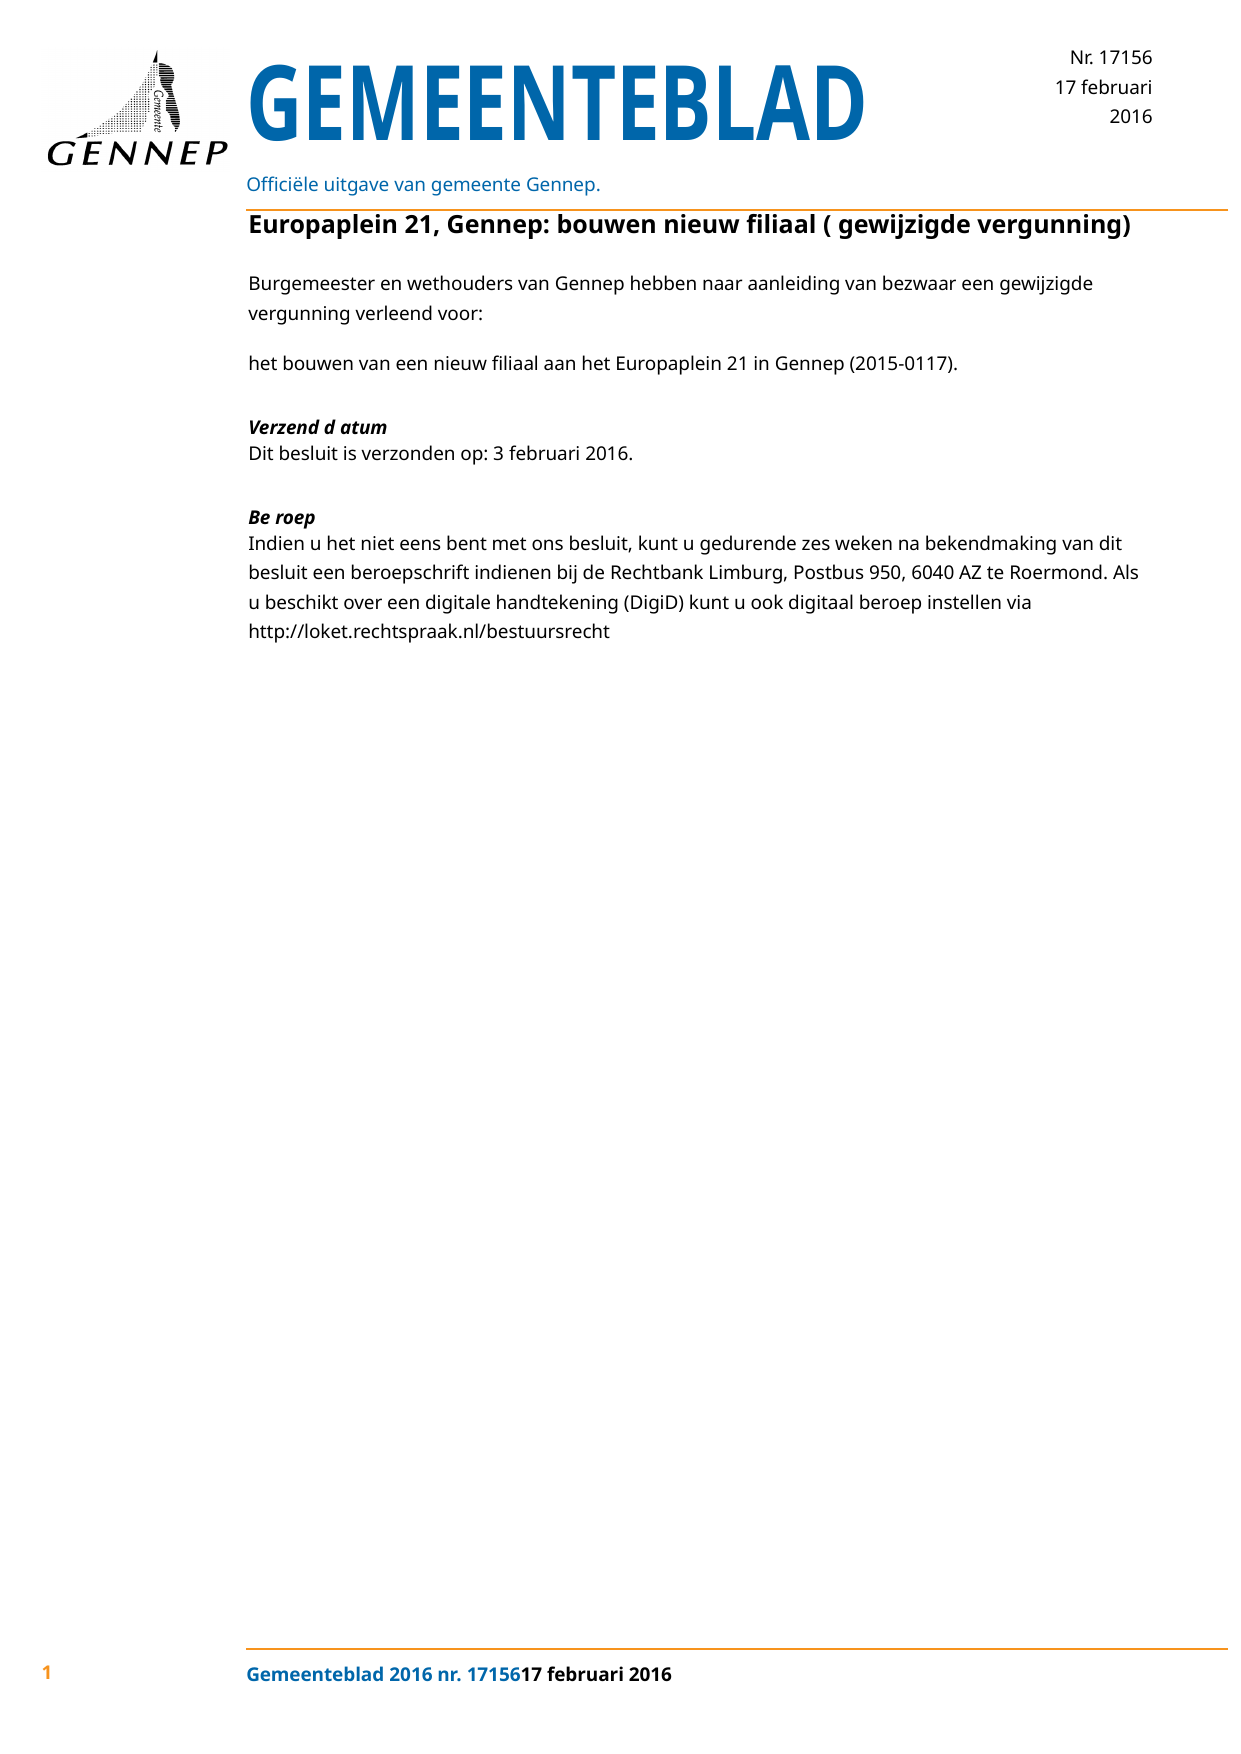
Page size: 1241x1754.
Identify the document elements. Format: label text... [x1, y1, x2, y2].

text Burgemeester en wethouders van Gennep hebben naar aanleiding van bezwaar een gewijzigde vergunning verleend voor: [248, 270, 1152, 326]
text Verzend d atum [248, 414, 1152, 440]
text Europaplein 21, Gennep: bouwen nieuw filiaal ( gewijzigde vergunning) [248, 211, 1152, 241]
text het bouwen van een nieuw filiaal aan het Europaplein 21 in Gennep (2015-0117). [248, 350, 1152, 376]
text Dit besluit is verzonden op: 3 februari 2016. [248, 440, 1152, 466]
picture [41, 47, 231, 172]
text Be roep [248, 504, 1152, 530]
text Indien u het niet eens bent met ons besluit, kunt u gedurende zes weken na bekendmaking van dit besluit een beroepschrift indienen bij de Rechtbank Limburg, Postbus 950, 6040 AZ te Roermond. Als u beschikt over een digitale handtekening (DigiD) kunt u ook digitaal beroep instellen via http://loket.rechtspraak.nl/bestuursrecht [248, 530, 1152, 644]
